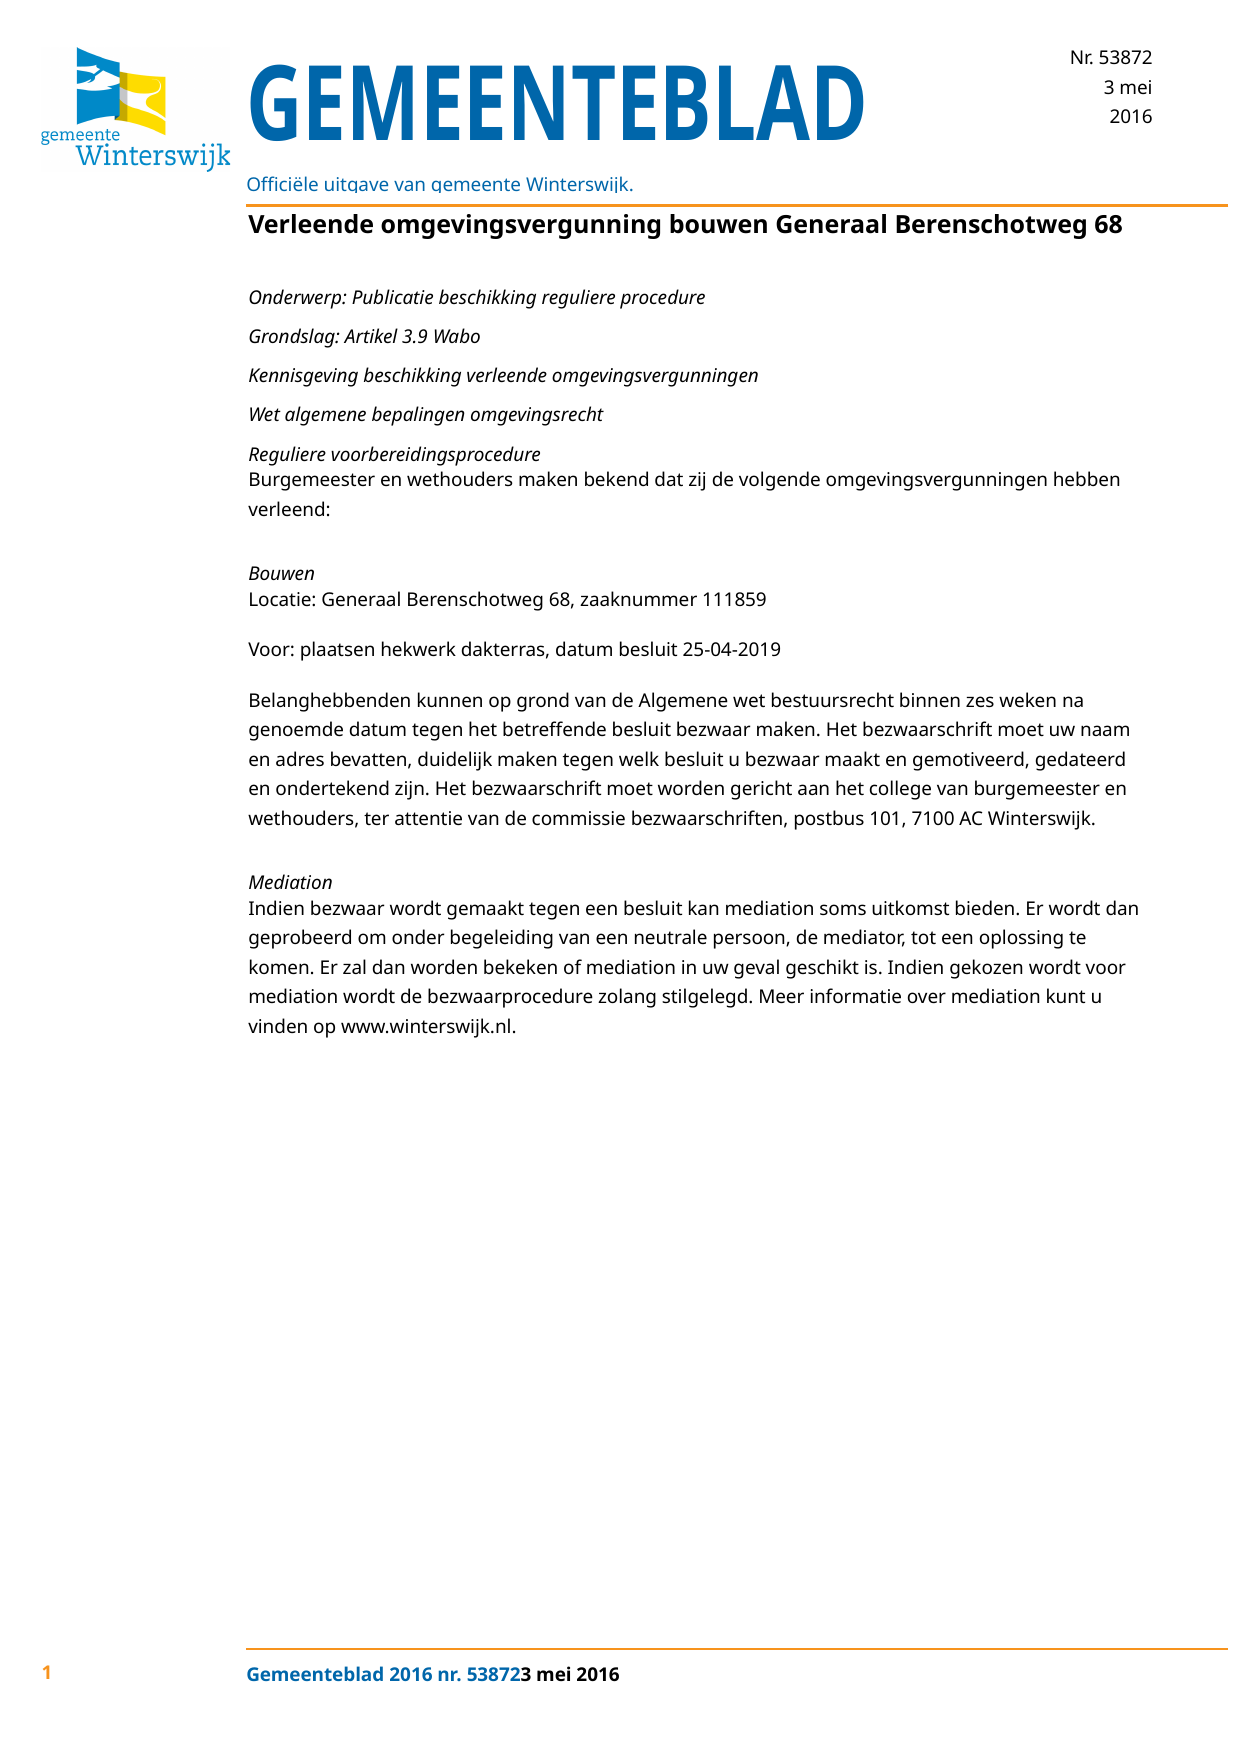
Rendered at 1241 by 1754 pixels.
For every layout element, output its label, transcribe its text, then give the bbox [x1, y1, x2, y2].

text Burgemeester en wethouders maken bekend dat zij de volgende omgevingsvergunningen hebben verleend: [248, 467, 1152, 522]
text Onderwerp: Publicatie beschikking reguliere procedure [248, 284, 1152, 309]
text Bouwen [248, 560, 1152, 586]
text Voor: plaatsen hekwerk dakterras, datum besluit 25-04-2019 [248, 636, 1152, 662]
text Belanghebbenden kunnen op grond van de Algemene wet bestuursrecht binnen zes weken na genoemde datum tegen het betreffende besluit bezwaar maken. Het bezwaarschrift moet uw naam en adres bevatten, duidelijk maken tegen welk besluit u bezwaar maakt en gemotiveerd, gedateerd en ondertekend zijn. Het bezwaarschrift moet worden gericht aan het college van burgemeester en wethouders, ter attentie van de commissie bezwaarschriften, postbus 101, 7100 AC Winterswijk. [248, 687, 1152, 831]
picture [225, 153, 231, 162]
text Grondslag: Artikel 3.9 Wabo [248, 323, 1152, 349]
text Kennisgeving beschikking verleende omgevingsvergunningen [248, 362, 1152, 388]
text Verleende omgevingsvergunning bouwen Generaal Berenschotweg 68 [248, 207, 1152, 241]
text Indien bezwaar wordt gemaakt tegen een besluit kan mediation soms uitkomst bieden. Er wordt dan geprobeerd om onder begeleiding van een neutrale persoon, de mediator, tot een oplossing te komen. Er zal dan worden bekeken of mediation in uw geval geschikt is. Indien gekozen wordt voor mediation wordt de bezwaarprocedure zolang stilgelegd. Meer informatie over mediation kunt u vinden op www.winterswijk.nl. [248, 895, 1152, 1039]
text Reguliere voorbereidingsprocedure [248, 441, 1152, 467]
text Mediation [248, 869, 1152, 895]
text Locatie: Generaal Berenschotweg 68, zaaknummer 111859 [248, 586, 1152, 612]
picture [41, 47, 231, 172]
text Wet algemene bepalingen omgevingsrecht [248, 402, 1152, 427]
